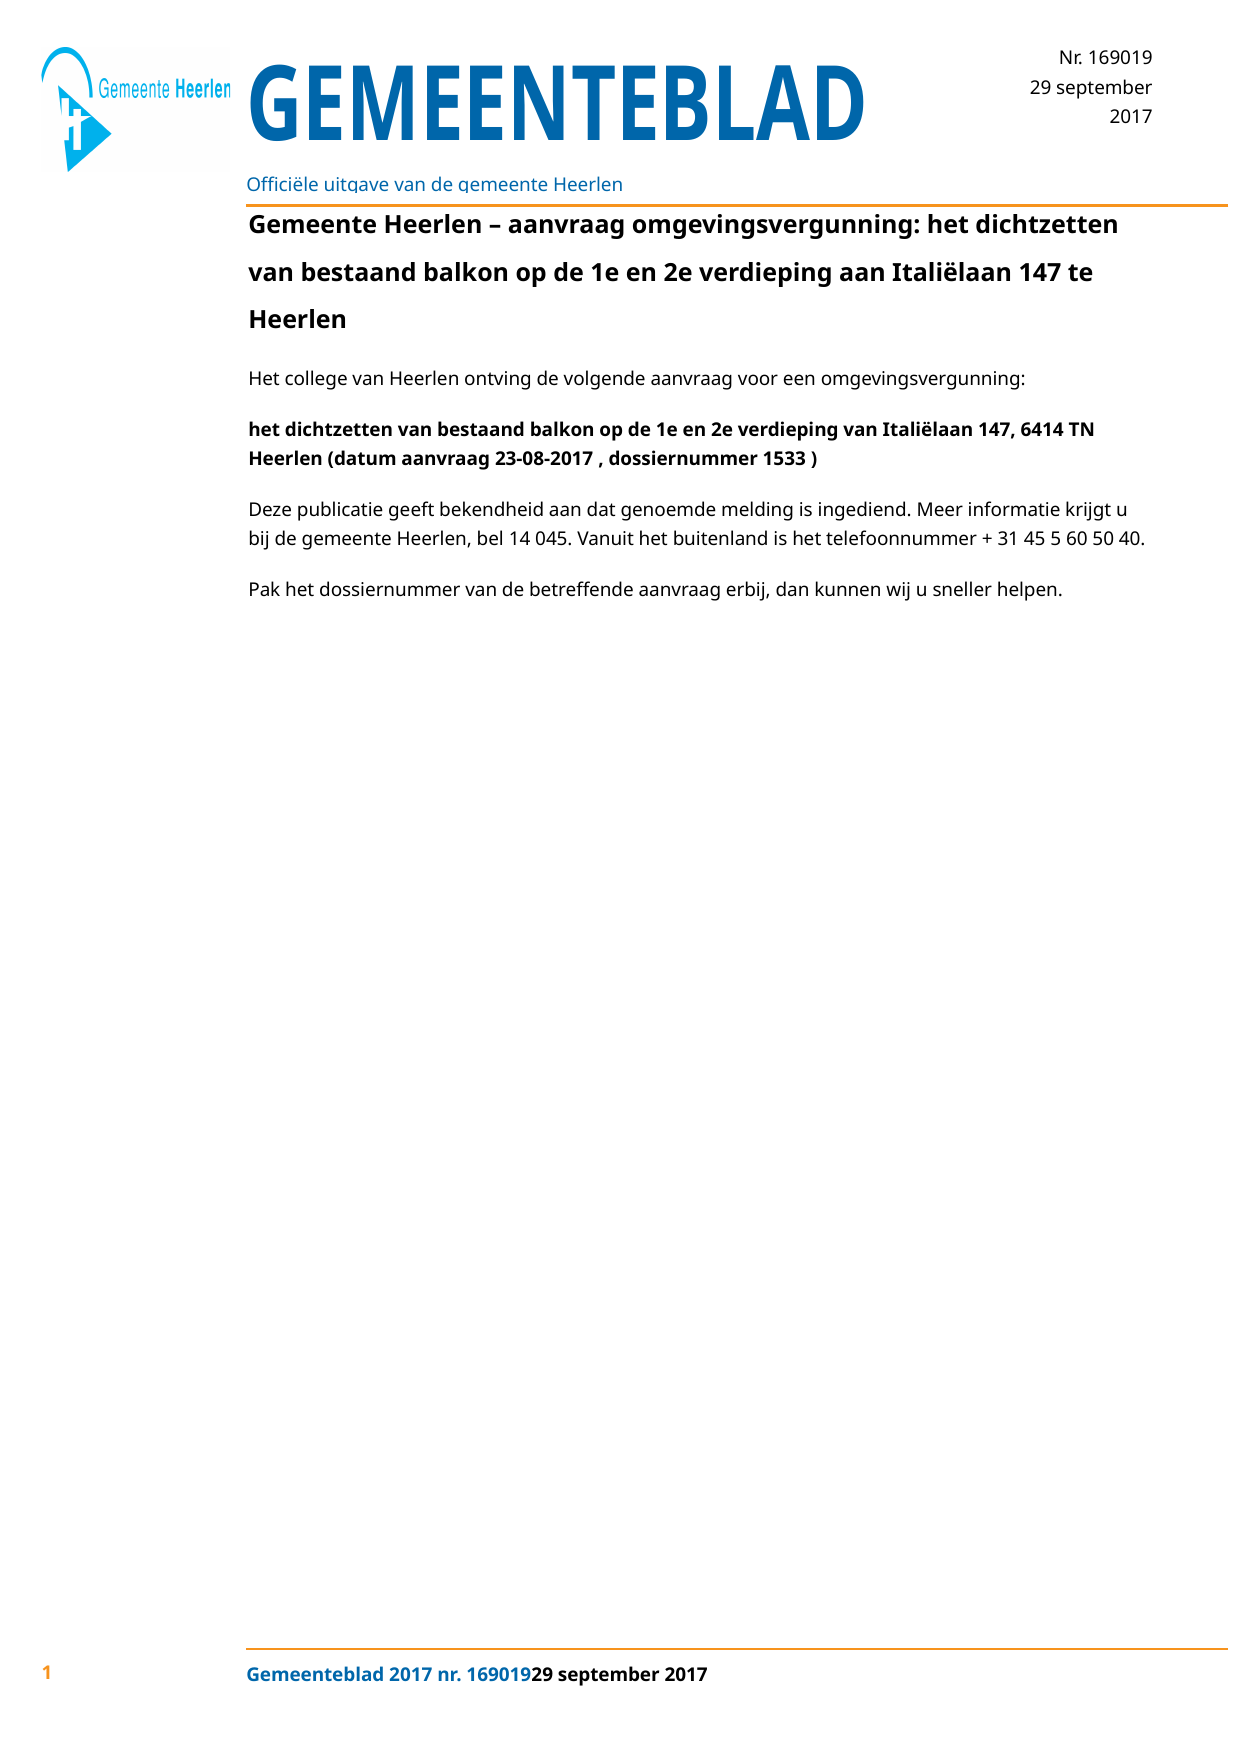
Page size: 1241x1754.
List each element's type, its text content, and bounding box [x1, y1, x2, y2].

text Deze publicatie geeft bekendheid aan dat genoemde melding is ingediend. Meer informatie krijgt u bij de gemeente Heerlen, bel 14 045. Vanuit het buitenland is het telefoonnummer + 31 45 5 60 50 40. [248, 496, 1152, 551]
text Het college van Heerlen ontving de volgende aanvraag voor een omgevingsvergunning: [248, 366, 1152, 391]
text Pak het dossiernummer van de betreffende aanvraag erbij, dan kunnen wij u sneller helpen. [248, 576, 1152, 602]
picture [41, 47, 231, 172]
text Gemeente Heerlen – aanvraag omgevingsvergunning: het dichtzetten van bestaand balkon op de 1e en 2e verdieping aan Italiëlaan 147 te Heerlen [248, 207, 1152, 336]
text het dichtzetten van bestaand balkon op de 1e en 2e verdieping van Italiëlaan 147, 6414 TN Heerlen (datum aanvraag 23-08-2017 , dossiernummer 1533 ) [248, 416, 1152, 471]
picture [41, 47, 58, 70]
